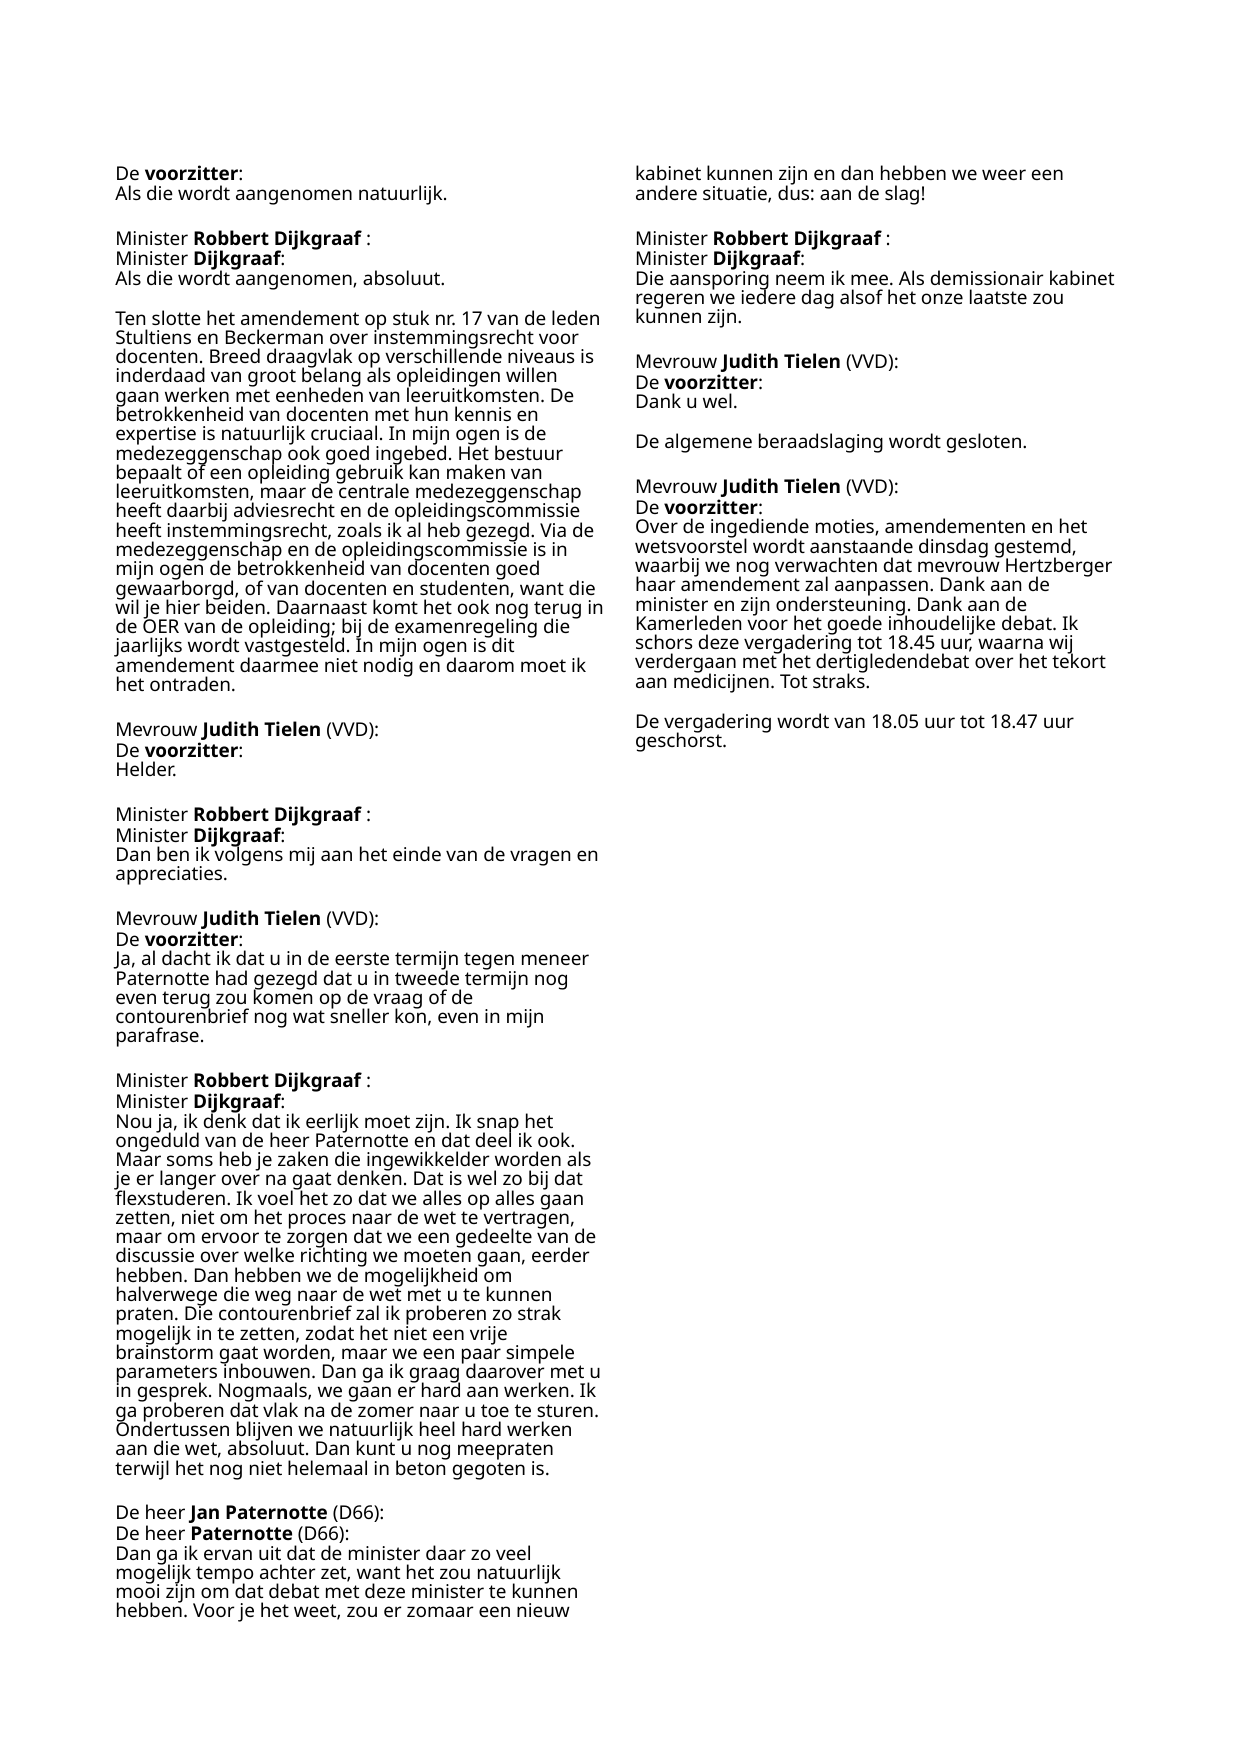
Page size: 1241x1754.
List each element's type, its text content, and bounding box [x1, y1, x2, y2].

text Minister Robbert Dijkgraaf : [115, 225, 605, 250]
text De vergadering wordt van 18.05 uur tot 18.47 uur geschorst. [635, 713, 1125, 751]
text Over de ingediende moties, amendementen en het wetsvoorstel wordt aanstaande dinsdag gestemd, waarbij we nog verwachten dat mevrouw Hertzberger haar amendement zal aanpassen. Dank aan de minister en zijn ondersteuning. Dank aan de Kamerleden voor het goede inhoudelijke debat. Ik schors deze vergadering tot 18.45 uur, waarna wij verdergaan met het dertigledendebat over het tekort aan medicijnen. Tot straks. [635, 518, 1125, 692]
text Minister Robbert Dijkgraaf : [115, 801, 605, 827]
text Mevrouw Judith Tielen (VVD): [635, 348, 1125, 374]
text Die aansporing neem ik mee. Als demissionair kabinet regeren we iedere dag alsof het onze laatste zou kunnen zijn. [635, 270, 1125, 327]
text Minister Robbert Dijkgraaf : [115, 1068, 605, 1093]
text De algemene beraadslaging wordt gesloten. [635, 433, 1125, 453]
text Dan ga ik ervan uit dat de minister daar zo veel mogelijk tempo achter zet, want het zou natuurlijk mooi zijn om dat debat met deze minister te kunnen hebben. Voor je het weet, zou er zomaar een nieuw [115, 1544, 605, 1622]
text Mevrouw Judith Tielen (VVD): [635, 473, 1125, 499]
text Helder. [115, 761, 605, 780]
text De voorzitter: [115, 931, 605, 950]
text Minister Dijkgraaf: [635, 250, 1125, 270]
text Dan ben ik volgens mij aan het einde van de vragen en appreciaties. [115, 846, 605, 884]
text De heer Paternotte (D66): [115, 1525, 605, 1544]
text De voorzitter: [635, 374, 1125, 393]
text Minister Dijkgraaf: [115, 1093, 605, 1113]
text De voorzitter: [635, 499, 1125, 518]
text Nou ja, ik denk dat ik eerlijk moet zijn. Ik snap het ongeduld van de heer Paternotte en dat deel ik ook. Maar soms heb je zaken die ingewikkelder worden als je er langer over na gaat denken. Dat is wel zo bij dat flexstuderen. Ik voel het zo dat we alles op alles gaan zetten, niet om het proces naar de wet te vertragen, maar om ervoor te zorgen dat we een gedeelte van de discussie over welke richting we moeten gaan, eerder hebben. Dan hebben we de mogelijkheid om halverwege die weg naar de wet met u te kunnen praten. Die contourenbrief zal ik proberen zo strak mogelijk in te zetten, zodat het niet een vrije brainstorm gaat worden, maar we een paar simpele parameters inbouwen. Dan ga ik graag daarover met u in gesprek. Nogmaals, we gaan er hard aan werken. Ik ga proberen dat vlak na de zomer naar u toe te sturen. Ondertussen blijven we natuurlijk heel hard werken aan die wet, absoluut. Dan kunt u nog meepraten terwijl het nog niet helemaal in beton gegoten is. [115, 1113, 605, 1479]
text De heer Jan Paternotte (D66): [115, 1499, 605, 1525]
text De voorzitter: [115, 165, 605, 184]
text Dank u wel. [635, 393, 1125, 413]
text Ten slotte het amendement op stuk nr. 17 van de leden Stultiens en Beckerman over instemmingsrecht voor docenten. Breed draagvlak op verschillende niveaus is inderdaad van groot belang als opleidingen willen gaan werken met eenheden van leeruitkomsten. De betrokkenheid van docenten met hun kennis en expertise is natuurlijk cruciaal. In mijn ogen is de medezeggenschap ook goed ingebed. Het bestuur bepaalt of een opleiding gebruik kan maken van leeruitkomsten, maar de centrale medezeggenschap heeft daarbij adviesrecht en de opleidingscommissie heeft instemmingsrecht, zoals ik al heb gezegd. Via de medezeggenschap en de opleidingscommissie is in mijn ogen de betrokkenheid van docenten goed gewaarborgd, of van docenten en studenten, want die wil je hier beiden. Daarnaast komt het ook nog terug in de OER van de opleiding; bij de examenregeling die jaarlijks wordt vastgesteld. In mijn ogen is dit amendement daarmee niet nodig en daarom moet ik het ontraden. [115, 310, 605, 695]
text Minister Dijkgraaf: [115, 250, 605, 270]
text De voorzitter: [115, 742, 605, 761]
text Mevrouw Judith Tielen (VVD): [115, 905, 605, 931]
text Minister Robbert Dijkgraaf : [635, 225, 1125, 250]
text Als die wordt aangenomen natuurlijk. [115, 184, 605, 204]
text Mevrouw Judith Tielen (VVD): [115, 716, 605, 742]
text Ja, al dacht ik dat u in de eerste termijn tegen meneer Paternotte had gezegd dat u in tweede termijn nog even terug zou komen op de vraag of de contourenbrief nog wat sneller kon, even in mijn parafrase. [115, 950, 605, 1047]
text Als die wordt aangenomen, absoluut. [115, 270, 605, 289]
text kabinet kunnen zijn en dan hebben we weer een andere situatie, dus: aan de slag! [635, 165, 1125, 204]
text Minister Dijkgraaf: [115, 827, 605, 846]
